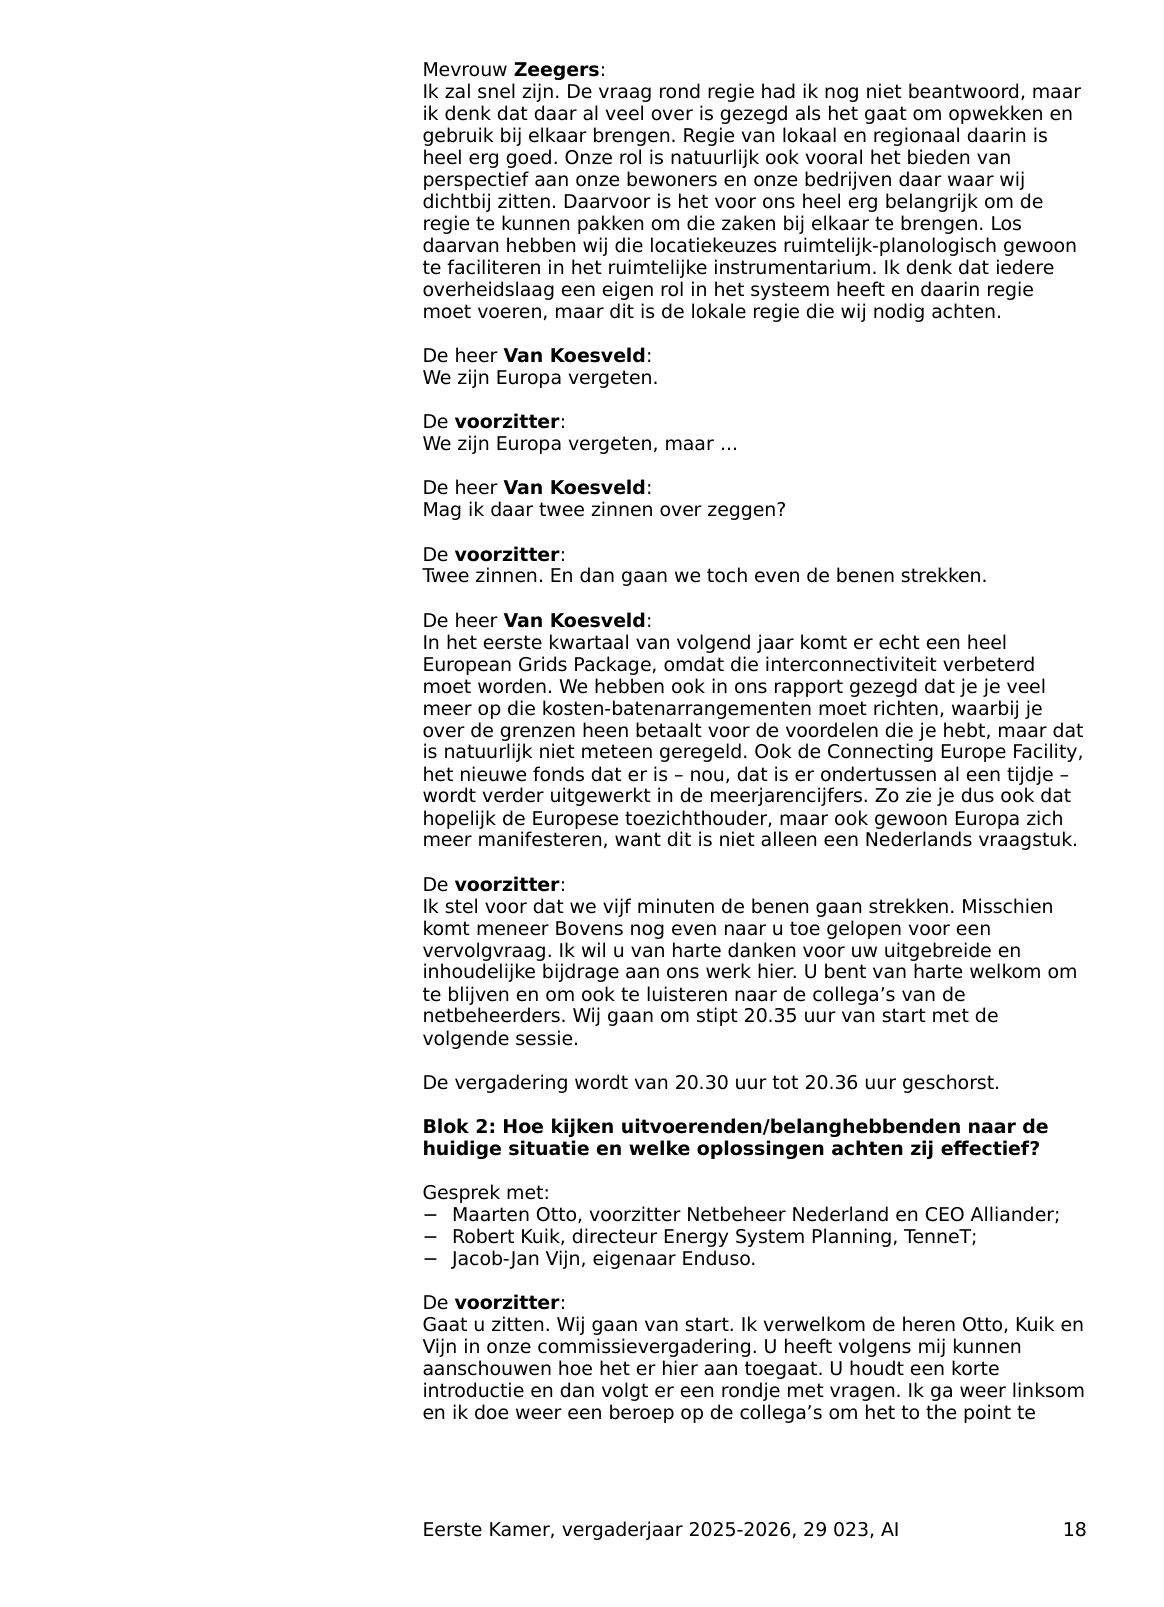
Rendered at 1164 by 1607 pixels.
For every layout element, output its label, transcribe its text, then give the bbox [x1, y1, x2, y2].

text Twee zinnen. En dan gaan we toch even de benen strekken. [422, 565, 1087, 587]
text Mevrouw Zeegers: [422, 59, 1087, 81]
text Gesprek met: [422, 1182, 1087, 1204]
text De heer Van Koesveld: [422, 477, 1087, 499]
text Gaat u zitten. Wij gaan van start. Ik verwelkom de heren Otto, Kuik en Vijn in onze commissievergadering. U heeft volgens mij kunnen aanschouwen hoe het er hier aan toegaat. U houdt een korte introductie en dan volgt er een rondje met vragen. Ik ga weer linksom en ik doe weer een beroep op de collega’s om het to the point te [422, 1314, 1087, 1424]
text De voorzitter: [422, 543, 1087, 565]
text De voorzitter: [422, 411, 1087, 433]
text De heer Van Koesveld: [422, 345, 1087, 367]
text − Robert Kuik, directeur Energy System Planning, TenneT; [422, 1226, 1087, 1248]
text In het eerste kwartaal van volgend jaar komt er echt een heel European Grids Package, omdat die interconnectiviteit verbeterd moet worden. We hebben ook in ons rapport gezegd dat je je veel meer op die kosten-batenarrangementen moet richten, waarbij je over de grenzen heen betaalt voor de voordelen die je hebt, maar dat is natuurlijk niet meteen geregeld. Ook de Connecting Europe Facility, het nieuwe fonds dat er is – nou, dat is er ondertussen al een tijdje – wordt verder uitgewerkt in de meerjarencijfers. Zo zie je dus ook dat hopelijk de Europese toezichthouder, maar ook gewoon Europa zich meer manifesteren, want dit is niet alleen een Nederlands vraagstuk. [422, 632, 1087, 851]
subtitle Blok 2: Hoe kijken uitvoerenden/belanghebbenden naar de huidige situatie en welke oplossingen achten zij effectief? [422, 1116, 1087, 1160]
text De voorzitter: [422, 873, 1087, 896]
text De voorzitter: [422, 1292, 1087, 1314]
text De vergadering wordt van 20.30 uur tot 20.36 uur geschorst. [422, 1072, 1087, 1093]
text We zijn Europa vergeten. [422, 367, 1087, 389]
text Mag ik daar twee zinnen over zeggen? [422, 499, 1087, 521]
text Ik zal snel zijn. De vraag rond regie had ik nog niet beantwoord, maar ik denk dat daar al veel over is gezegd als het gaat om opwekken en gebruik bij elkaar brengen. Regie van lokaal en regionaal daarin is heel erg goed. Onze rol is natuurlijk ook vooral het bieden van perspectief aan onze bewoners en onze bedrijven daar waar wij dichtbij zitten. Daarvoor is het voor ons heel erg belangrijk om de regie te kunnen pakken om die zaken bij elkaar te brengen. Los daarvan hebben wij die locatiekeuzes ruimtelijk-planologisch gewoon te faciliteren in het ruimtelijke instrumentarium. Ik denk dat iedere overheidslaag een eigen rol in het systeem heeft en daarin regie moet voeren, maar dit is de lokale regie die wij nodig achten. [422, 81, 1087, 323]
text − Jacob-Jan Vijn, eigenaar Enduso. [422, 1248, 1087, 1270]
text − Maarten Otto, voorzitter Netbeheer Nederland en CEO Alliander; [422, 1204, 1087, 1226]
text Ik stel voor dat we vijf minuten de benen gaan strekken. Misschien komt meneer Bovens nog even naar u toe gelopen voor een vervolgvraag. Ik wil u van harte danken voor uw uitgebreide en inhoudelijke bijdrage aan ons werk hier. U bent van harte welkom om te blijven en om ook te luisteren naar de collega’s van de netbeheerders. Wij gaan om stipt 20.35 uur van start met de volgende sessie. [422, 896, 1087, 1049]
text De heer Van Koesveld: [422, 609, 1087, 632]
text We zijn Europa vergeten, maar ... [422, 433, 1087, 455]
